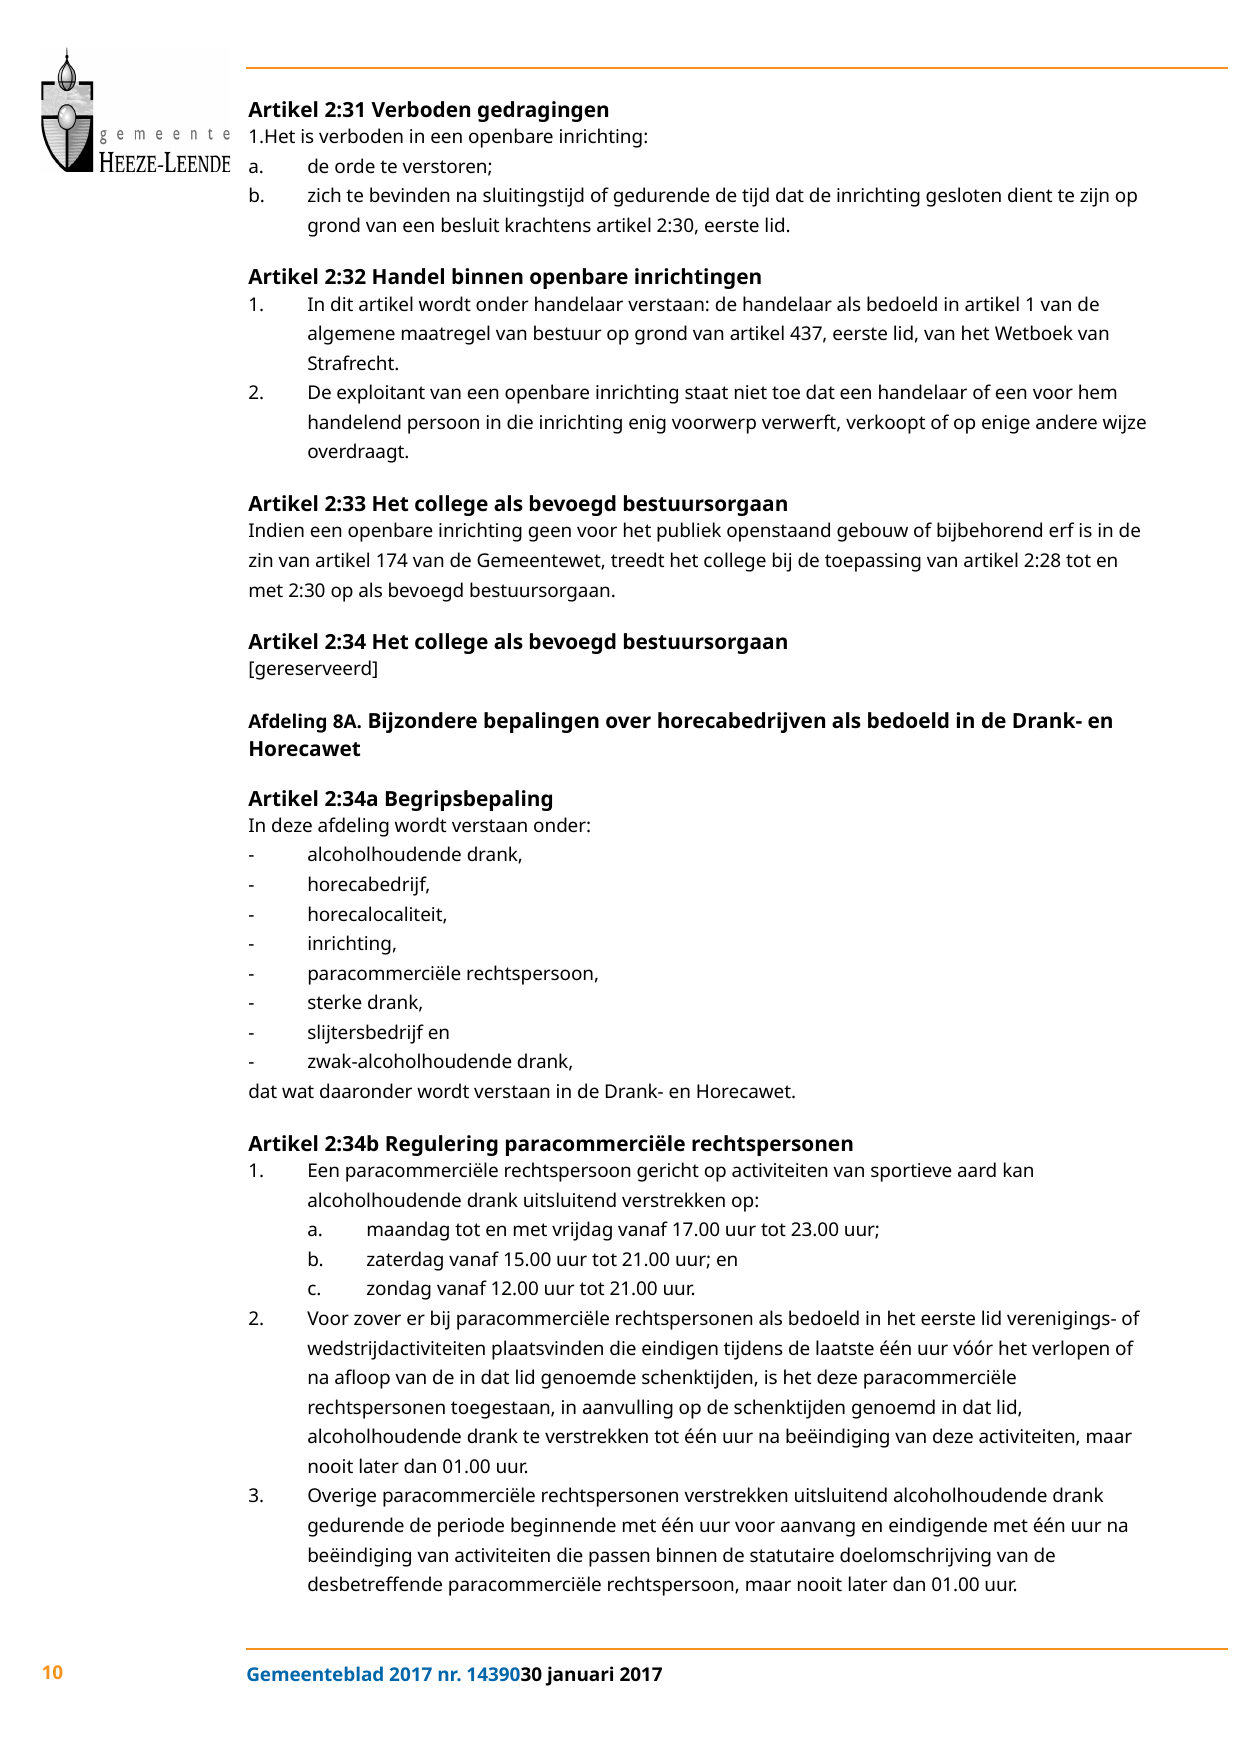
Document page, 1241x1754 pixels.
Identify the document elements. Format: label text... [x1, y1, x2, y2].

list sterke drank, [248, 989, 1152, 1015]
list In dit artikel wordt onder handelaar verstaan: de handelaar als bedoeld in artikel 1 van de algemene maatregel van bestuur op grond van artikel 437, eerste lid, van het Wetboek van Strafrecht. [248, 291, 1152, 376]
text Artikel 2:33 Het college als bevoegd bestuursorgaan [248, 489, 1152, 518]
text Indien een openbare inrichting geen voor het publiek openstaand gebouw of bijbehorend erf is in de zin van artikel 174 van de Gemeentewet, treedt het college bij de toepassing van artikel 2:28 tot en met 2:30 op als bevoegd bestuursorgaan. [248, 518, 1152, 602]
list zaterdag vanaf 15.00 uur tot 21.00 uur; en [307, 1246, 1152, 1272]
text dat wat daaronder wordt verstaan in de Drank- en Horecawet. [248, 1078, 1152, 1104]
text In deze afdeling wordt verstaan onder: [248, 812, 1152, 838]
list de orde te verstoren; [248, 153, 1152, 178]
list slijtersbedrijf en [248, 1019, 1152, 1045]
text Artikel 2:32 Handel binnen openbare inrichtingen [248, 262, 1152, 291]
picture [41, 47, 231, 172]
text Artikel 2:34b Regulering paracommerciële rechtspersonen [248, 1129, 1152, 1157]
list paracommerciële rechtspersoon, [248, 960, 1152, 986]
text [gereserveerd] [248, 656, 1152, 681]
text Artikel 2:31 Verboden gedragingen [248, 95, 1152, 123]
list zondag vanaf 12.00 uur tot 21.00 uur. [307, 1276, 1152, 1301]
list Overige paracommerciële rechtspersonen verstrekken uitsluitend alcoholhoudende drank gedurende de periode beginnende met één uur voor aanvang en eindigende met één uur na beëindiging van activiteiten die passen binnen de statutaire doelomschrijving van de desbetreffende paracommerciële rechtspersoon, maar nooit later dan 01.00 uur. [248, 1483, 1152, 1597]
text 1.Het is verboden in een openbare inrichting: [248, 123, 1152, 149]
list Voor zover er bij paracommerciële rechtspersonen als bedoeld in het eerste lid verenigings- of wedstrijdactiviteiten plaatsvinden die eindigen tijdens de laatste één uur vóór het verlopen of na afloop van de in dat lid genoemde schenktijden, is het deze paracommerciële rechtspersonen toegestaan, in aanvulling op de schenktijden genoemd in dat lid, alcoholhoudende drank te verstrekken tot één uur na beëindiging van deze activiteiten, maar nooit later dan 01.00 uur. [248, 1305, 1152, 1479]
text Artikel 2:34 Het college als bevoegd bestuursorgaan [248, 627, 1152, 656]
list maandag tot en met vrijdag vanaf 17.00 uur tot 23.00 uur; [307, 1216, 1152, 1242]
text Artikel 2:34a Begripsbepaling [248, 784, 1152, 812]
list alcoholhoudende drank, [248, 842, 1152, 867]
list zich te bevinden na sluitingstijd of gedurende de tijd dat de inrichting gesloten dient te zijn op grond van een besluit krachtens artikel 2:30, eerste lid. [248, 182, 1152, 238]
list De exploitant van een openbare inrichting staat niet toe dat een handelaar of een voor hem handelend persoon in die inrichting enig voorwerp verwerft, verkoopt of op enige andere wijze overdraagt. [248, 379, 1152, 464]
text Afdeling 8A. Bijzondere bepalingen over horecabedrijven als bedoeld in de Drank- en Horecawet [248, 706, 1152, 763]
list inrichting, [248, 930, 1152, 956]
list horecabedrijf, [248, 871, 1152, 897]
list horecalocaliteit, [248, 901, 1152, 927]
list zwak-alcoholhoudende drank, [248, 1049, 1152, 1074]
list Een paracommerciële rechtspersoon gericht op activiteiten van sportieve aard kan alcoholhoudende drank uitsluitend verstrekken op: [248, 1157, 1152, 1212]
